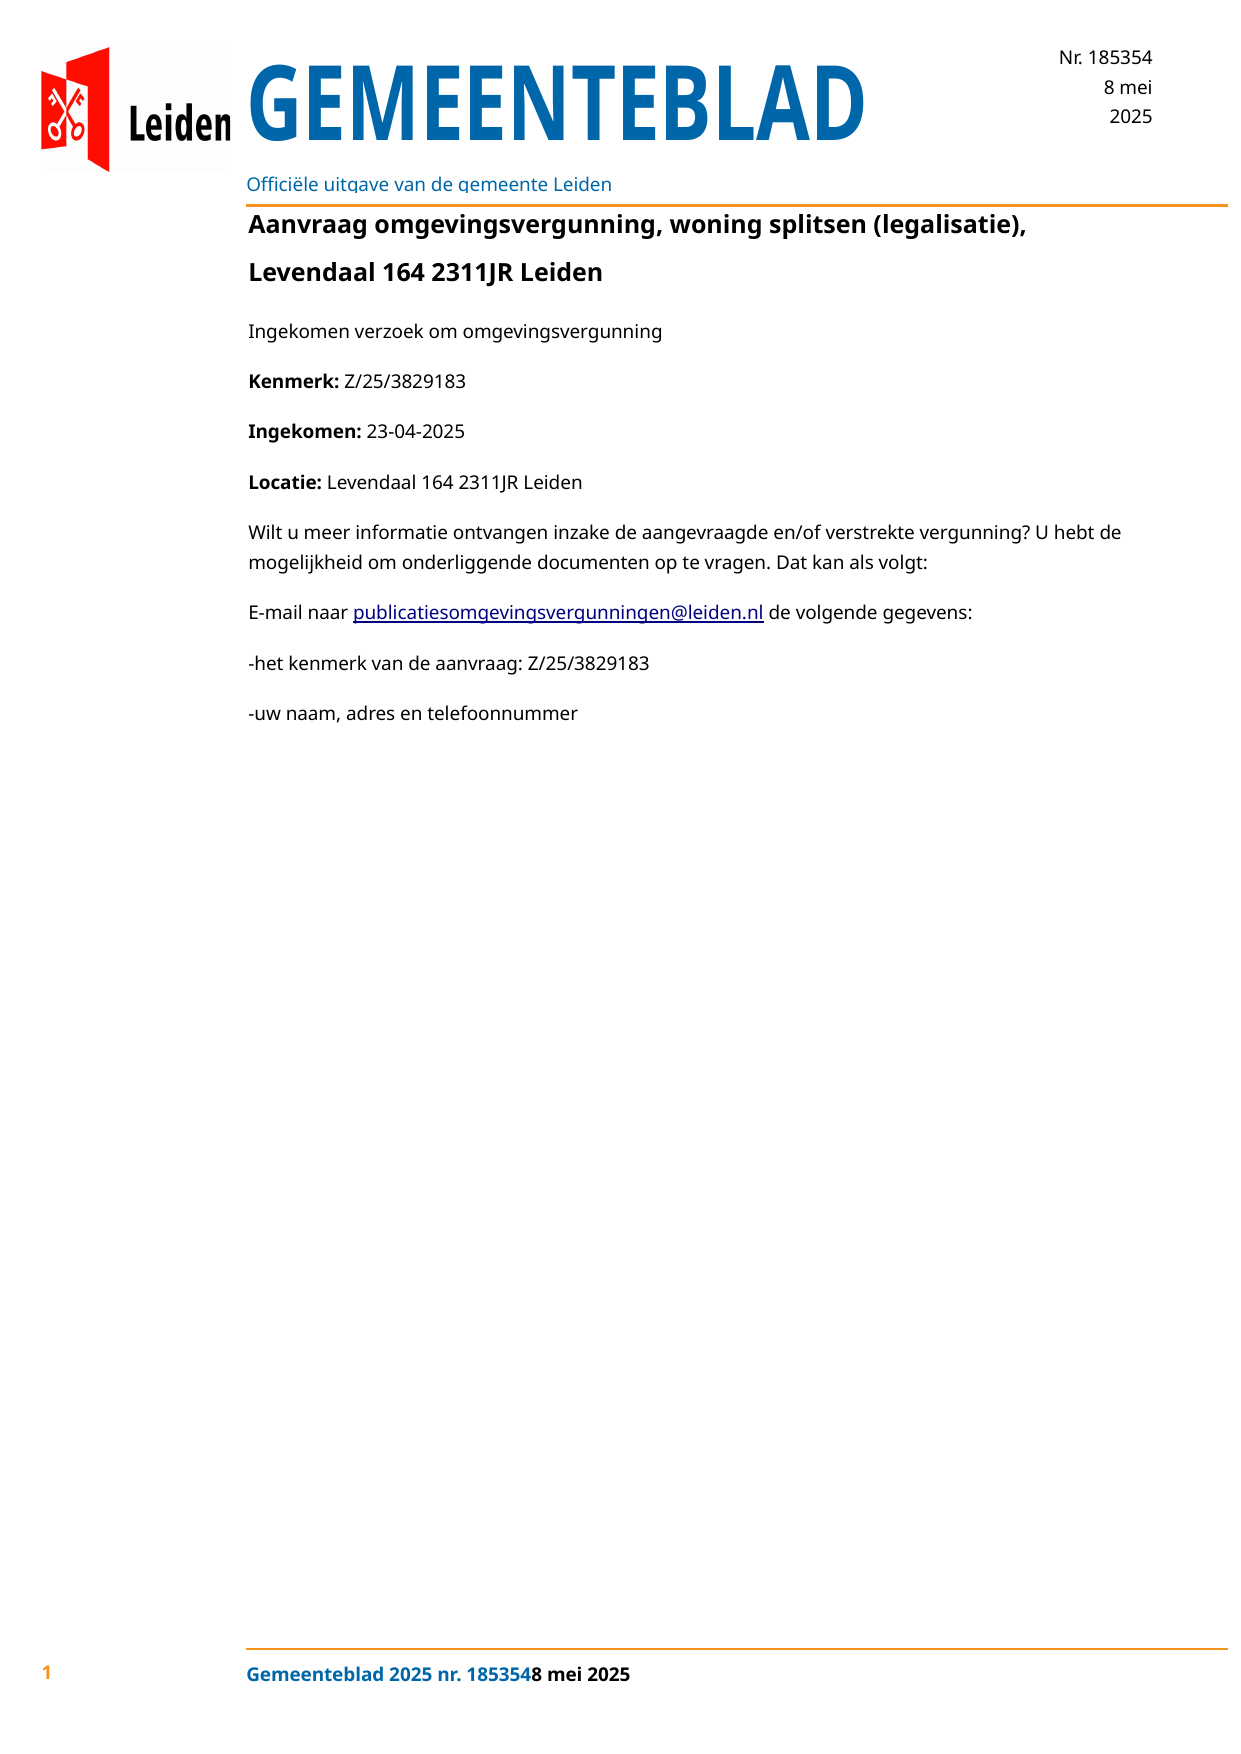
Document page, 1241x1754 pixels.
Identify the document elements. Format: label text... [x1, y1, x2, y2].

text Locatie: Levendaal 164 2311JR Leiden [248, 469, 1152, 495]
text E-mail naar publicatiesomgevingsvergunningen@leiden.nl de volgende gegevens: [248, 599, 1152, 625]
text Kenmerk: Z/25/3829183 [248, 368, 1152, 394]
text -het kenmerk van de aanvraag: Z/25/3829183 [248, 650, 1152, 676]
text Ingekomen: 23-04-2025 [248, 419, 1152, 444]
text -uw naam, adres en telefoonnummer [248, 700, 1152, 726]
picture [41, 47, 231, 172]
text Aanvraag omgevingsvergunning, woning splitsen (legalisatie), Levendaal 164 2311JR Leiden [248, 207, 1152, 288]
text Wilt u meer informatie ontvangen inzake de aangevraagde en/of verstrekte vergunning? U hebt de mogelijkheid om onderliggende documenten op te vragen. Dat kan als volgt: [248, 519, 1152, 575]
text Ingekomen verzoek om omgevingsvergunning [248, 318, 1152, 344]
